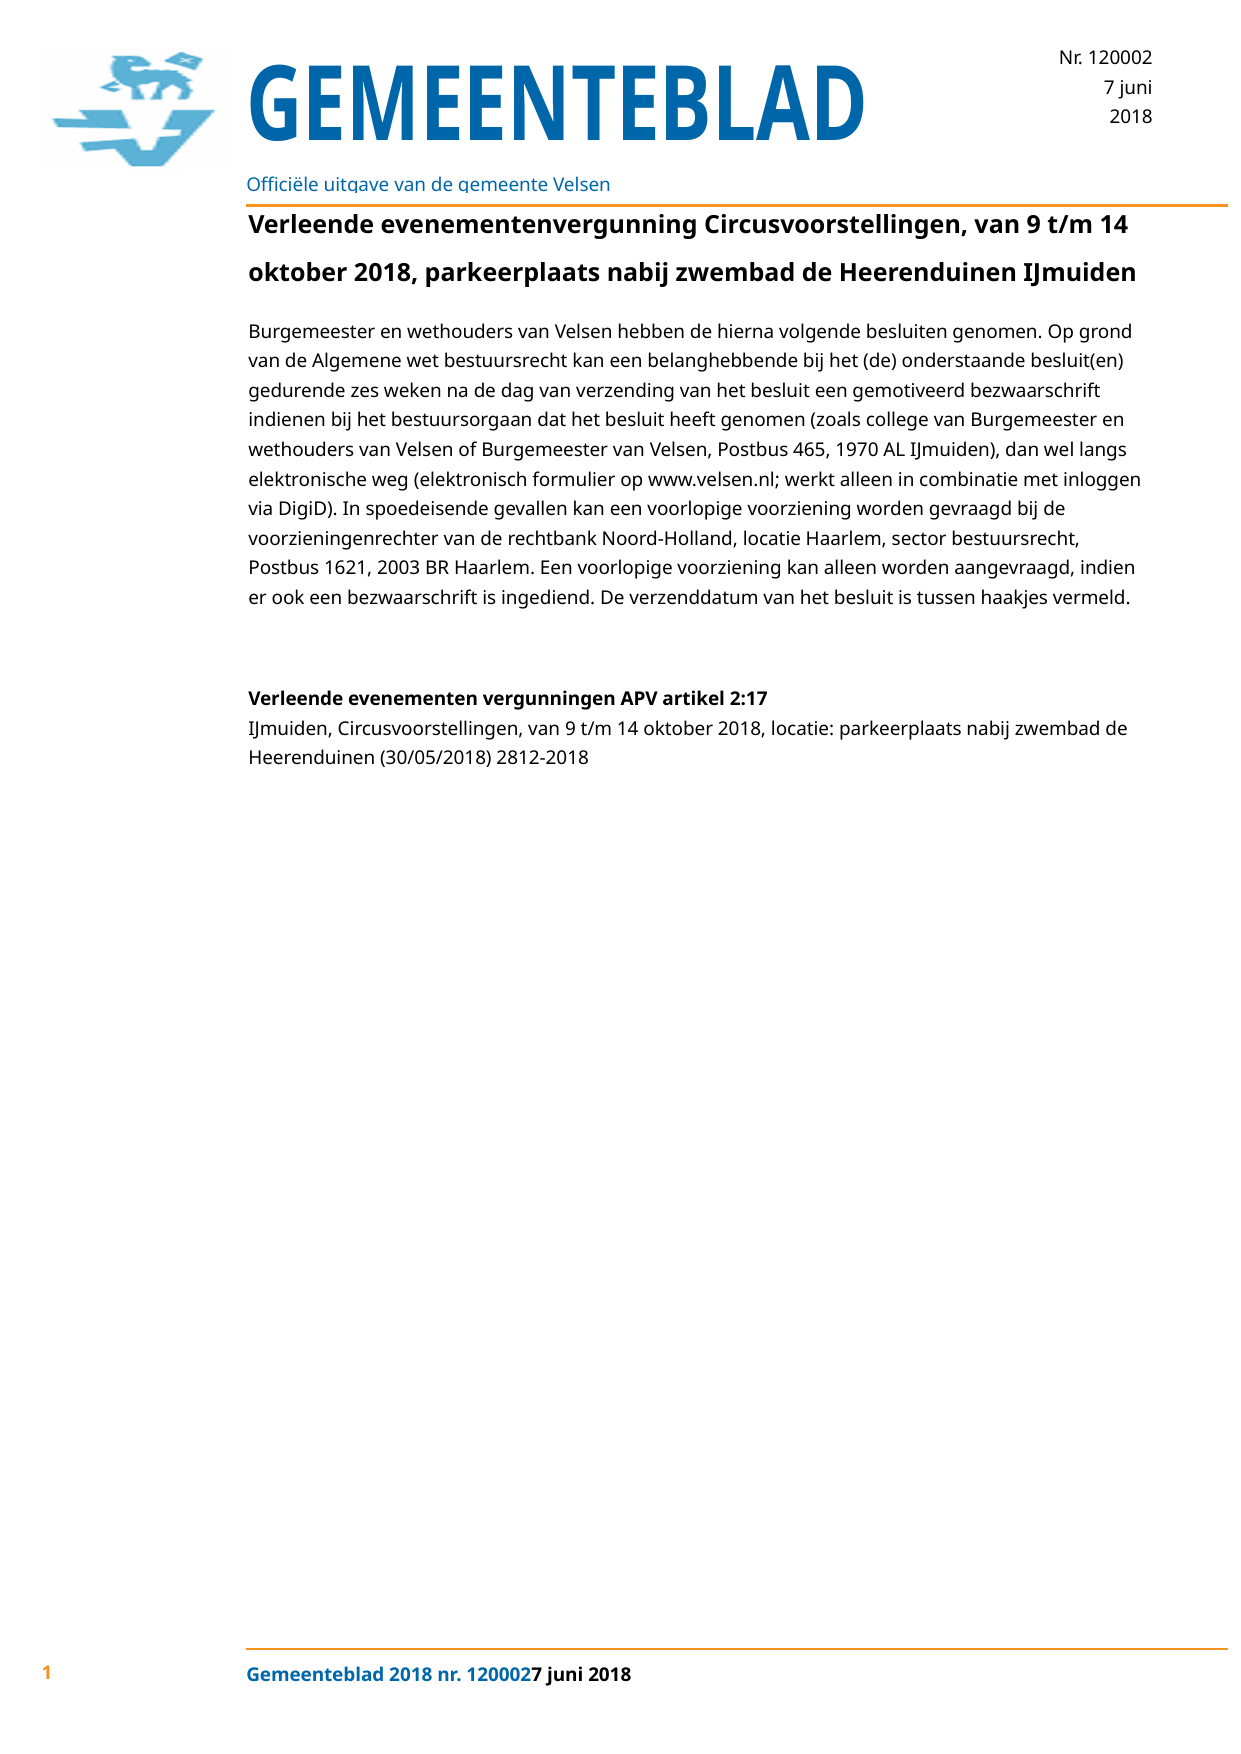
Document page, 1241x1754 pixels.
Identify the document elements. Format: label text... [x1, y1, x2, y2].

picture [41, 47, 231, 172]
text Burgemeester en wethouders van Velsen hebben de hierna volgende besluiten genomen. Op grond van de Algemene wet bestuursrecht kan een belanghebbende bij het (de) onderstaande besluit(en) gedurende zes weken na de dag van verzending van het besluit een gemotiveerd bezwaarschrift indienen bij het bestuursorgaan dat het besluit heeft genomen (zoals college van Burgemeester en wethouders van Velsen of Burgemeester van Velsen, Postbus 465, 1970 AL IJmuiden), dan wel langs elektronische weg (elektronisch formulier op www.velsen.nl; werkt alleen in combinatie met inloggen via DigiD). In spoedeisende gevallen kan een voorlopige voorziening worden gevraagd bij de voorzieningenrechter van de rechtbank Noord-Holland, locatie Haarlem, sector bestuursrecht, Postbus 1621, 2003 BR Haarlem. Een voorlopige voorziening kan alleen worden aangevraagd, indien er ook een bezwaarschrift is ingediend. De verzenddatum van het besluit is tussen haakjes vermeld. [248, 318, 1152, 610]
text Verleende evenementenvergunning Circusvoorstellingen, van 9 t/m 14 oktober 2018, parkeerplaats nabij zwembad de Heerenduinen IJmuiden [248, 207, 1152, 288]
table_header Verleende evenementen vergunningen APV artikel 2:17 IJmuiden, Circusvoorstellingen, van 9 t/m 14 oktober 2018, locatie: parkeerplaats nabij zwembad de Heerenduinen (30/05/2018) 2812-2018 [248, 685, 1152, 770]
